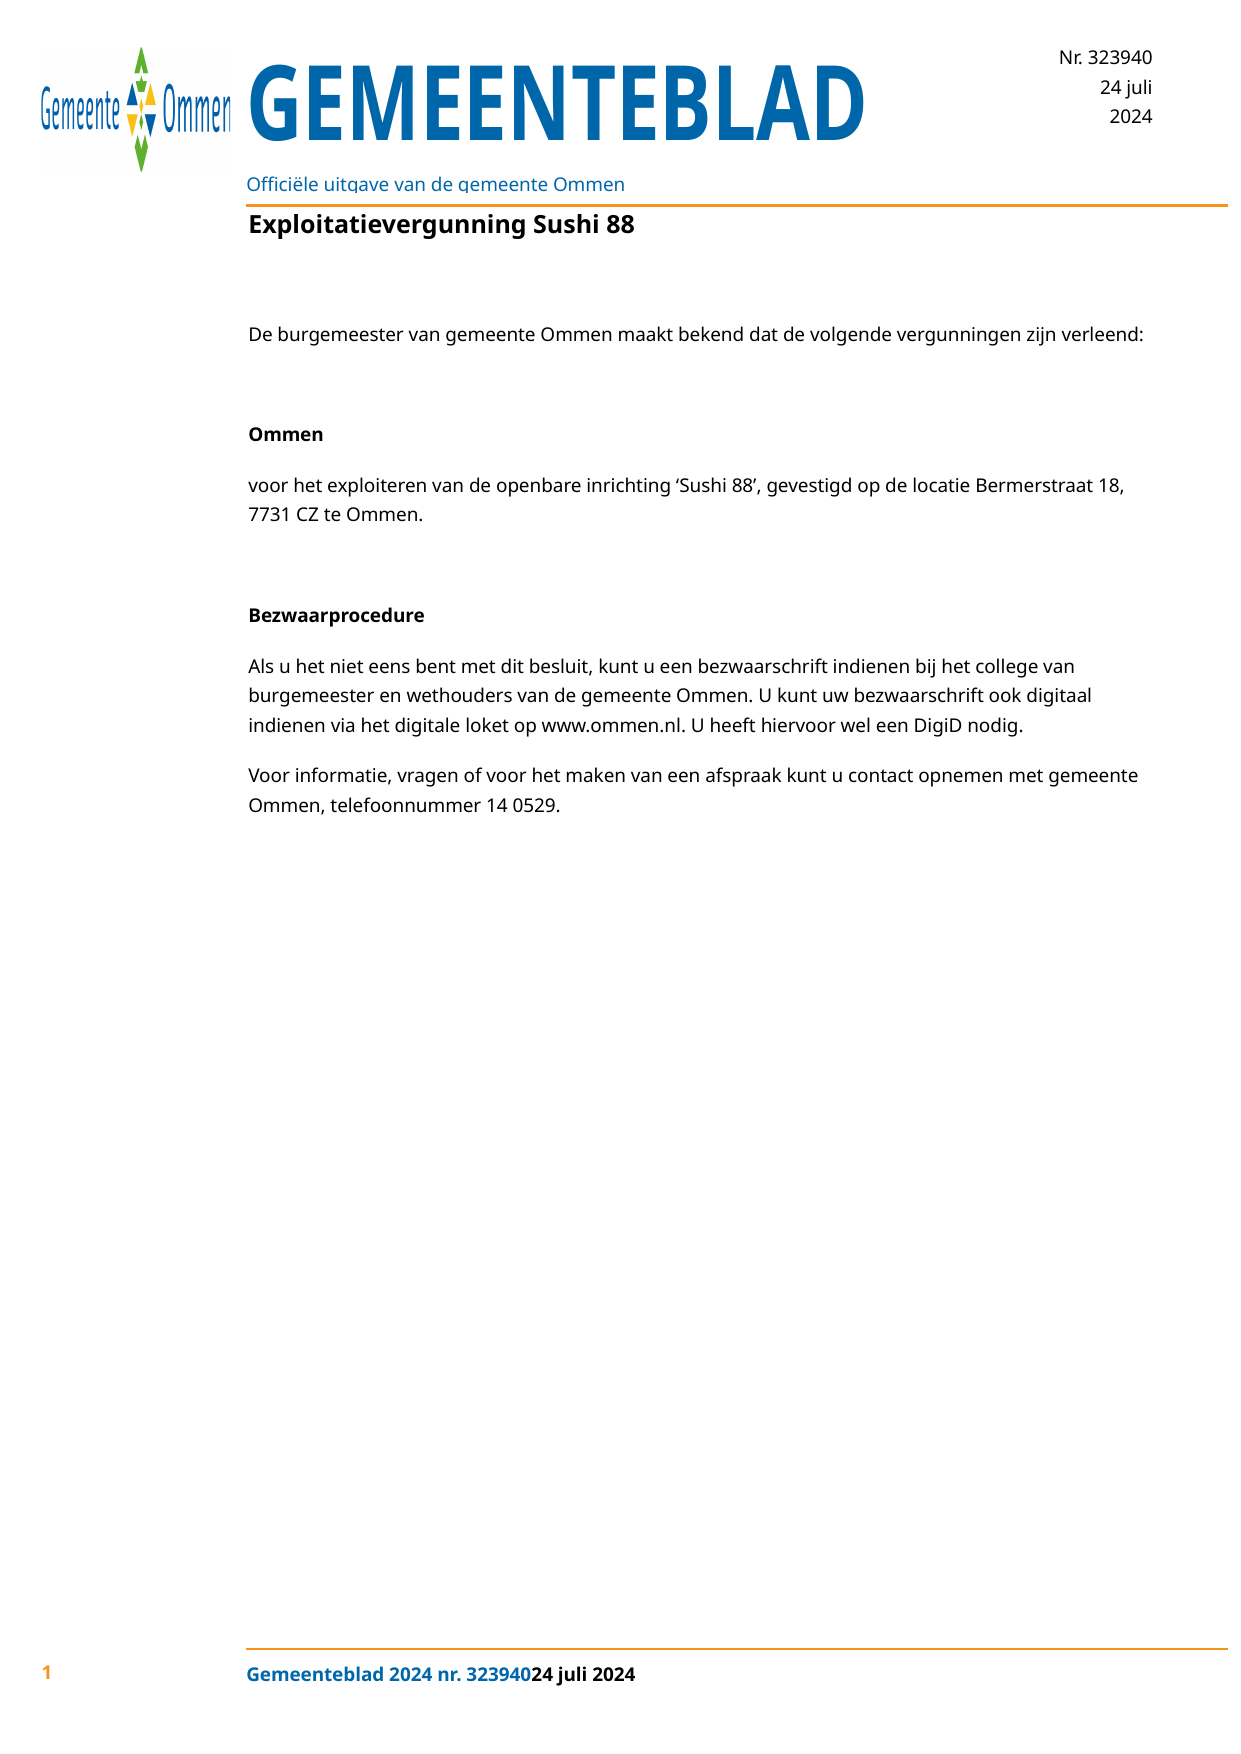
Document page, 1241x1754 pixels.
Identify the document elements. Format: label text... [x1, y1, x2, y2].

text voor het exploiteren van de openbare inrichting ‘Sushi 88’, gevestigd op de locatie Bermerstraat 18, 7731 CZ te Ommen. [248, 472, 1152, 527]
text Bezwaarprocedure [248, 602, 1152, 628]
text Ommen [248, 422, 1152, 447]
text Exploitatievergunning Sushi 88 [248, 207, 1152, 241]
picture [41, 47, 231, 172]
text De burgemeester van gemeente Ommen maakt bekend dat de volgende vergunningen zijn verleend: [248, 321, 1152, 346]
text Voor informatie, vragen of voor het maken van een afspraak kunt u contact opnemen met gemeente Ommen, telefoonnummer 14 0529. [248, 762, 1152, 818]
text Als u het niet eens bent met dit besluit, kunt u een bezwaarschrift indienen bij het college van burgemeester en wethouders van de gemeente Ommen. U kunt uw bezwaarschrift ook digitaal indienen via het digitale loket op www.ommen.nl. U heeft hiervoor wel een DigiD nodig. [248, 653, 1152, 738]
